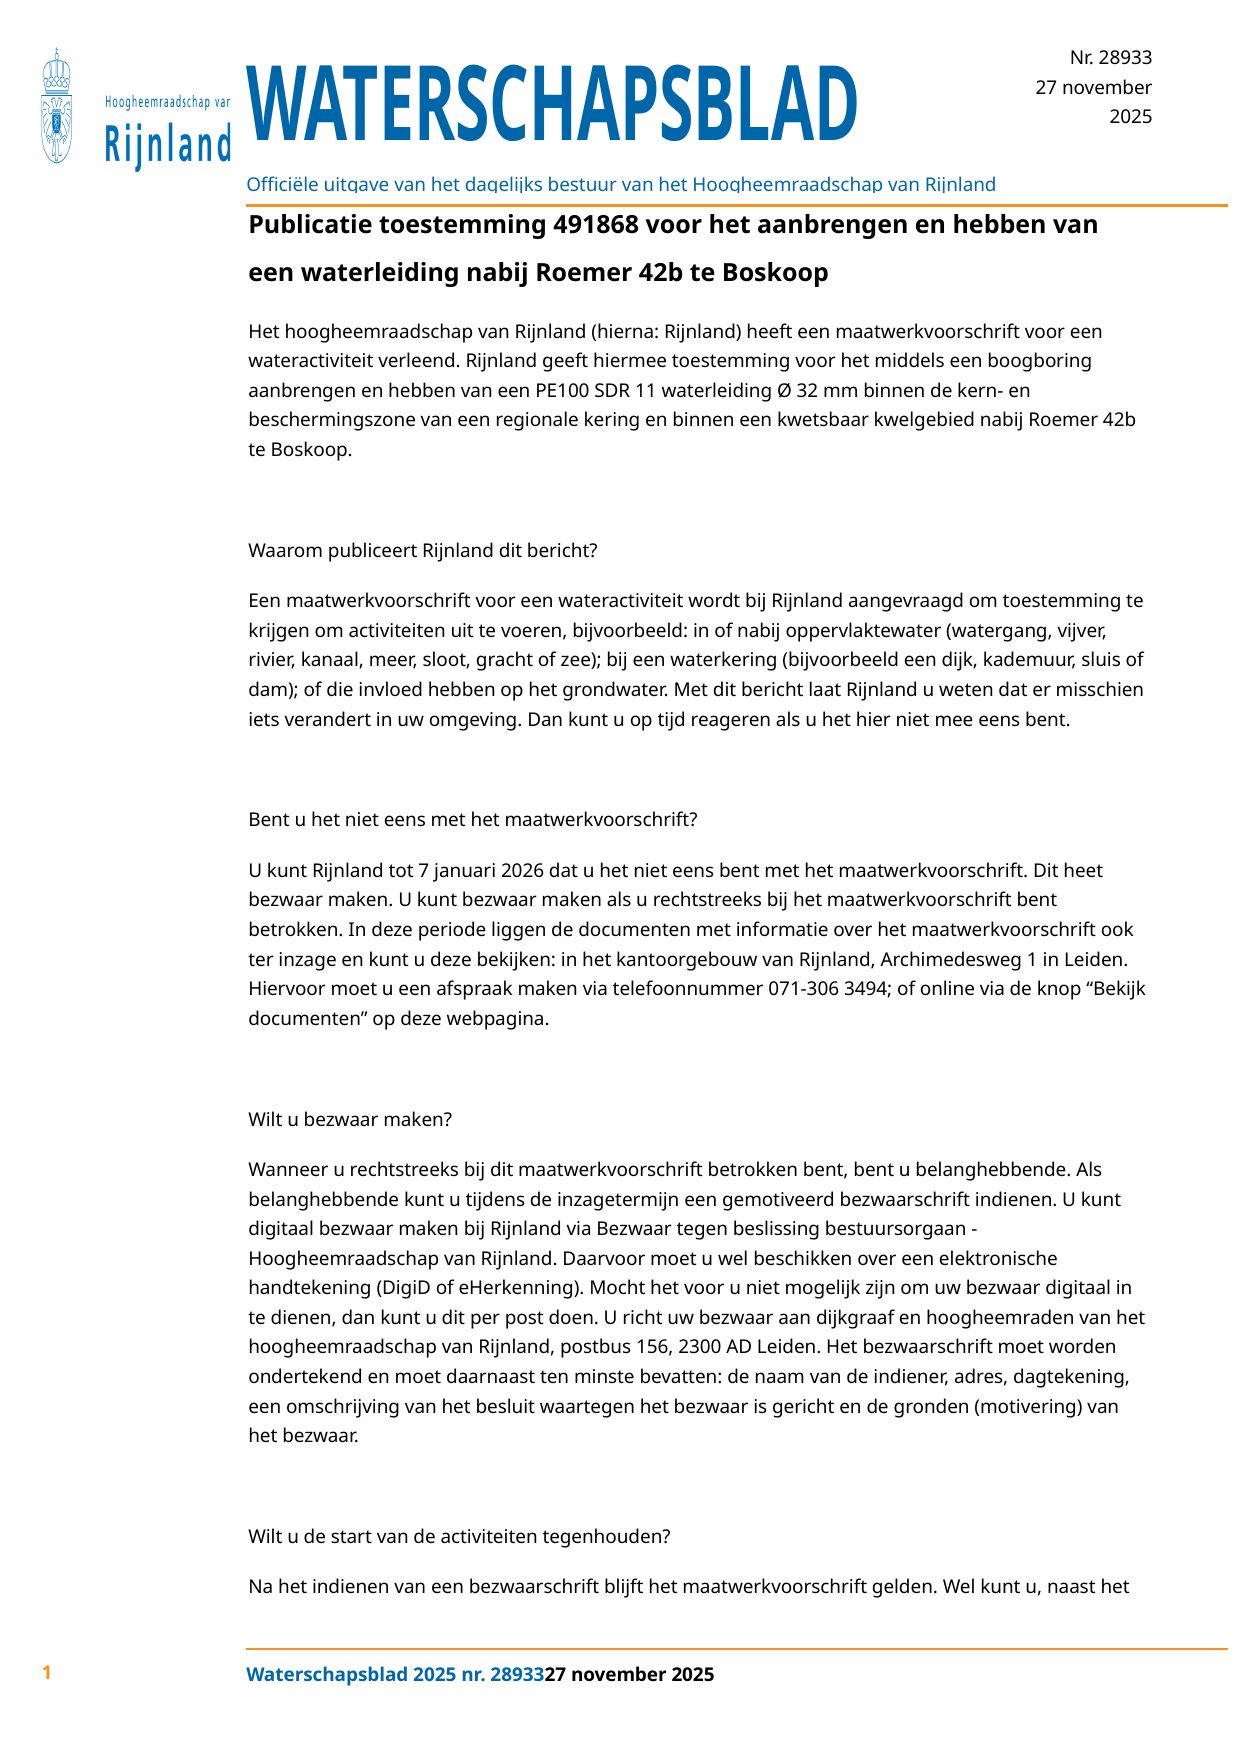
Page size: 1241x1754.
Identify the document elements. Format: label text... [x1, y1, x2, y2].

text Na het indienen van een bezwaarschrift blijft het maatwerkvoorschrift gelden. Wel kunt u, naast het [248, 1574, 1152, 1599]
text Wilt u de start van de activiteiten tegenhouden? [248, 1523, 1152, 1549]
text Waarom publiceert Rijnland dit bericht? [248, 537, 1152, 563]
picture [41, 47, 231, 172]
text U kunt Rijnland tot 7 januari 2026 dat u het niet eens bent met het maatwerkvoorschrift. Dit heet bezwaar maken. U kunt bezwaar maken als u rechtstreeks bij het maatwerkvoorschrift bent betrokken. In deze periode liggen de documenten met informatie over het maatwerkvoorschrift ook ter inzage en kunt u deze bekijken: in het kantoorgebouw van Rijnland, Archimedesweg 1 in Leiden. Hiervoor moet u een afspraak maken via telefoonnummer 071-306 3494; of online via de knop “Bekijk documenten” op deze webpagina. [248, 857, 1152, 1031]
text Het hoogheemraadschap van Rijnland (hierna: Rijnland) heeft een maatwerkvoorschrift voor een wateractiviteit verleend. Rijnland geeft hiermee toestemming voor het middels een boogboring aanbrengen en hebben van een PE100 SDR 11 waterleiding Ø 32 mm binnen de kern- en beschermingszone van een regionale kering en binnen een kwetsbaar kwelgebied nabij Roemer 42b te Boskoop. [248, 318, 1152, 462]
text Wanneer u rechtstreeks bij dit maatwerkvoorschrift betrokken bent, bent u belanghebbende. Als belanghebbende kunt u tijdens de inzagetermijn een gemotiveerd bezwaarschrift indienen. U kunt digitaal bezwaar maken bij Rijnland via Bezwaar tegen beslissing bestuursorgaan - Hoogheemraadschap van Rijnland. Daarvoor moet u wel beschikken over een elektronische handtekening (DigiD of eHerkenning). Mocht het voor u niet mogelijk zijn om uw bezwaar digitaal in te dienen, dan kunt u dit per post doen. U richt uw bezwaar aan dijkgraaf en hoogheemraden van het hoogheemraadschap van Rijnland, postbus 156, 2300 AD Leiden. Het bezwaarschrift moet worden ondertekend en moet daarnaast ten minste bevatten: de naam van de indiener, adres, dagtekening, een omschrijving van het besluit waartegen het bezwaar is gericht en de gronden (motivering) van het bezwaar. [248, 1156, 1152, 1448]
text Wilt u bezwaar maken? [248, 1106, 1152, 1132]
text Bent u het niet eens met het maatwerkvoorschrift? [248, 807, 1152, 832]
text Publicatie toestemming 491868 voor het aanbrengen en hebben van een waterleiding nabij Roemer 42b te Boskoop [248, 207, 1152, 288]
text Een maatwerkvoorschrift voor een wateractiviteit wordt bij Rijnland aangevraagd om toestemming te krijgen om activiteiten uit te voeren, bijvoorbeeld: in of nabij oppervlaktewater (watergang, vijver, rivier, kanaal, meer, sloot, gracht of zee); bij een waterkering (bijvoorbeeld een dijk, kademuur, sluis of dam); of die invloed hebben op het grondwater. Met dit bericht laat Rijnland u weten dat er misschien iets verandert in uw omgeving. Dan kunt u op tijd reageren als u het hier niet mee eens bent. [248, 587, 1152, 732]
